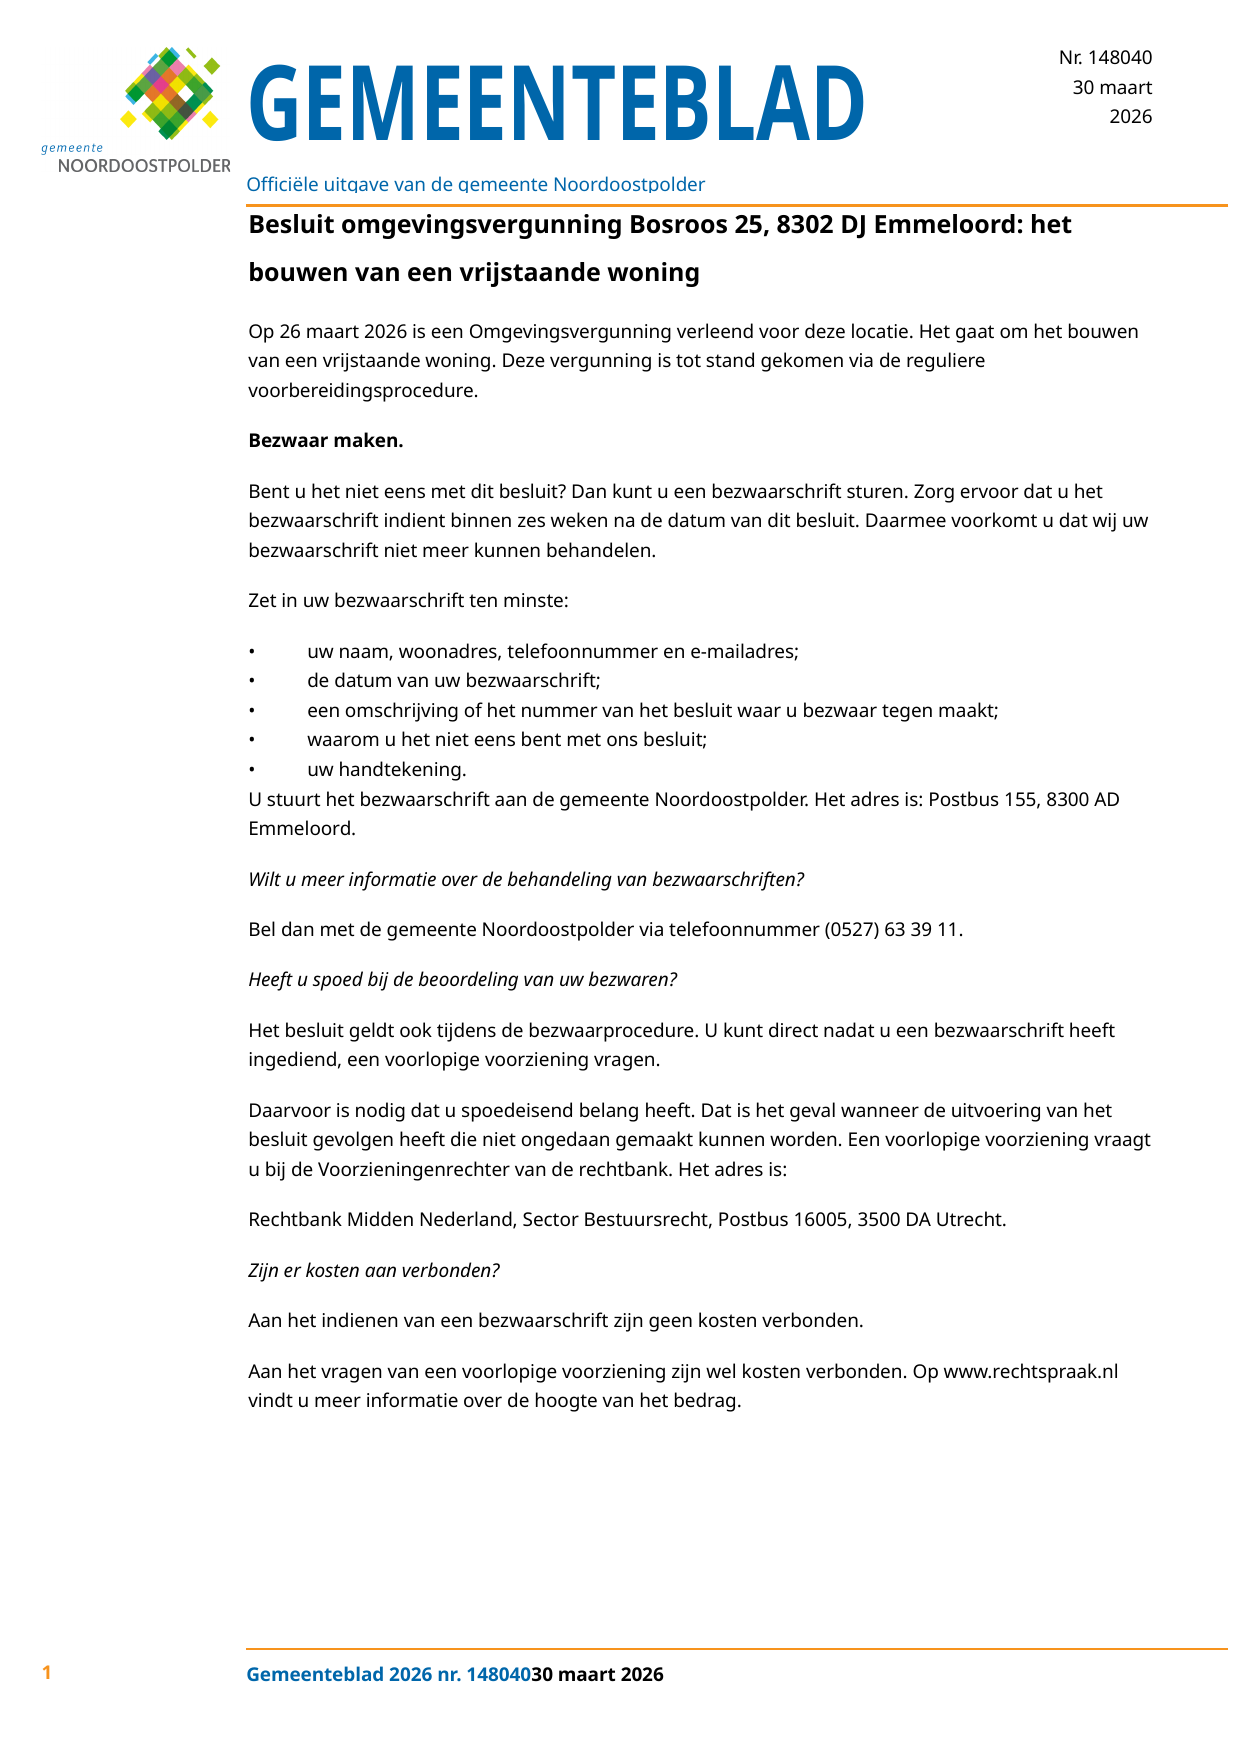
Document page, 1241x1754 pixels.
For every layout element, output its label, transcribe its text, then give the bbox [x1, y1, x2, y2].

text Zet in uw bezwaarschrift ten minste: [248, 587, 1152, 613]
text Aan het vragen van een voorlopige voorziening zijn wel kosten verbonden. Op www.rechtspraak.nl vindt u meer informatie over de hoogte van het bedrag. [248, 1358, 1152, 1413]
text Zijn er kosten aan verbonden? [248, 1257, 1152, 1283]
text Wilt u meer informatie over de behandeling van bezwaarschriften? [248, 866, 1152, 892]
text Rechtbank Midden Nederland, Sector Bestuursrecht, Postbus 16005, 3500 DA Utrecht. [248, 1207, 1152, 1232]
text Bel dan met de gemeente Noordoostpolder via telefoonnummer (0527) 63 39 11. [248, 916, 1152, 942]
text Daarvoor is nodig dat u spoedeisend belang heeft. Dat is het geval wanneer de uitvoering van het besluit gevolgen heeft die niet ongedaan gemaakt kunnen worden. Een voorlopige voorziening vraagt u bij de Voorzieningenrechter van de rechtbank. Het adres is: [248, 1097, 1152, 1182]
text Op 26 maart 2026 is een Omgevingsvergunning verleend voor deze locatie. Het gaat om het bouwen van een vrijstaande woning. Deze vergunning is tot stand gekomen via de reguliere voorbereidingsprocedure. [248, 318, 1152, 403]
text Het besluit geldt ook tijdens de bezwaarprocedure. U kunt direct nadat u een bezwaarschrift heeft ingediend, een voorlopige voorziening vragen. [248, 1017, 1152, 1072]
text Aan het indienen van een bezwaarschrift zijn geen kosten verbonden. [248, 1307, 1152, 1333]
text Besluit omgevingsvergunning Bosroos 25, 8302 DJ Emmeloord: het bouwen van een vrijstaande woning [248, 207, 1152, 288]
list de datum van uw bezwaarschrift; [248, 667, 1152, 693]
text Bent u het niet eens met dit besluit? Dan kunt u een bezwaarschrift sturen. Zorg ervoor dat u het bezwaarschrift indient binnen zes weken na de datum van dit besluit. Daarmee voorkomt u dat wij uw bezwaarschrift niet meer kunnen behandelen. [248, 478, 1152, 563]
list uw naam, woonadres, telefoonnummer en e-mailadres; [248, 638, 1152, 664]
picture [41, 47, 231, 172]
list waarom u het niet eens bent met ons besluit; [248, 727, 1152, 752]
text U stuurt het bezwaarschrift aan de gemeente Noordoostpolder. Het adres is: Postbus 155, 8300 AD Emmeloord. [248, 786, 1152, 841]
text Bezwaar maken. [248, 427, 1152, 453]
list een omschrijving of het nummer van het besluit waar u bezwaar tegen maakt; [248, 697, 1152, 723]
text Heeft u spoed bij de beoordeling van uw bezwaren? [248, 967, 1152, 992]
list uw handtekening. [248, 756, 1152, 782]
